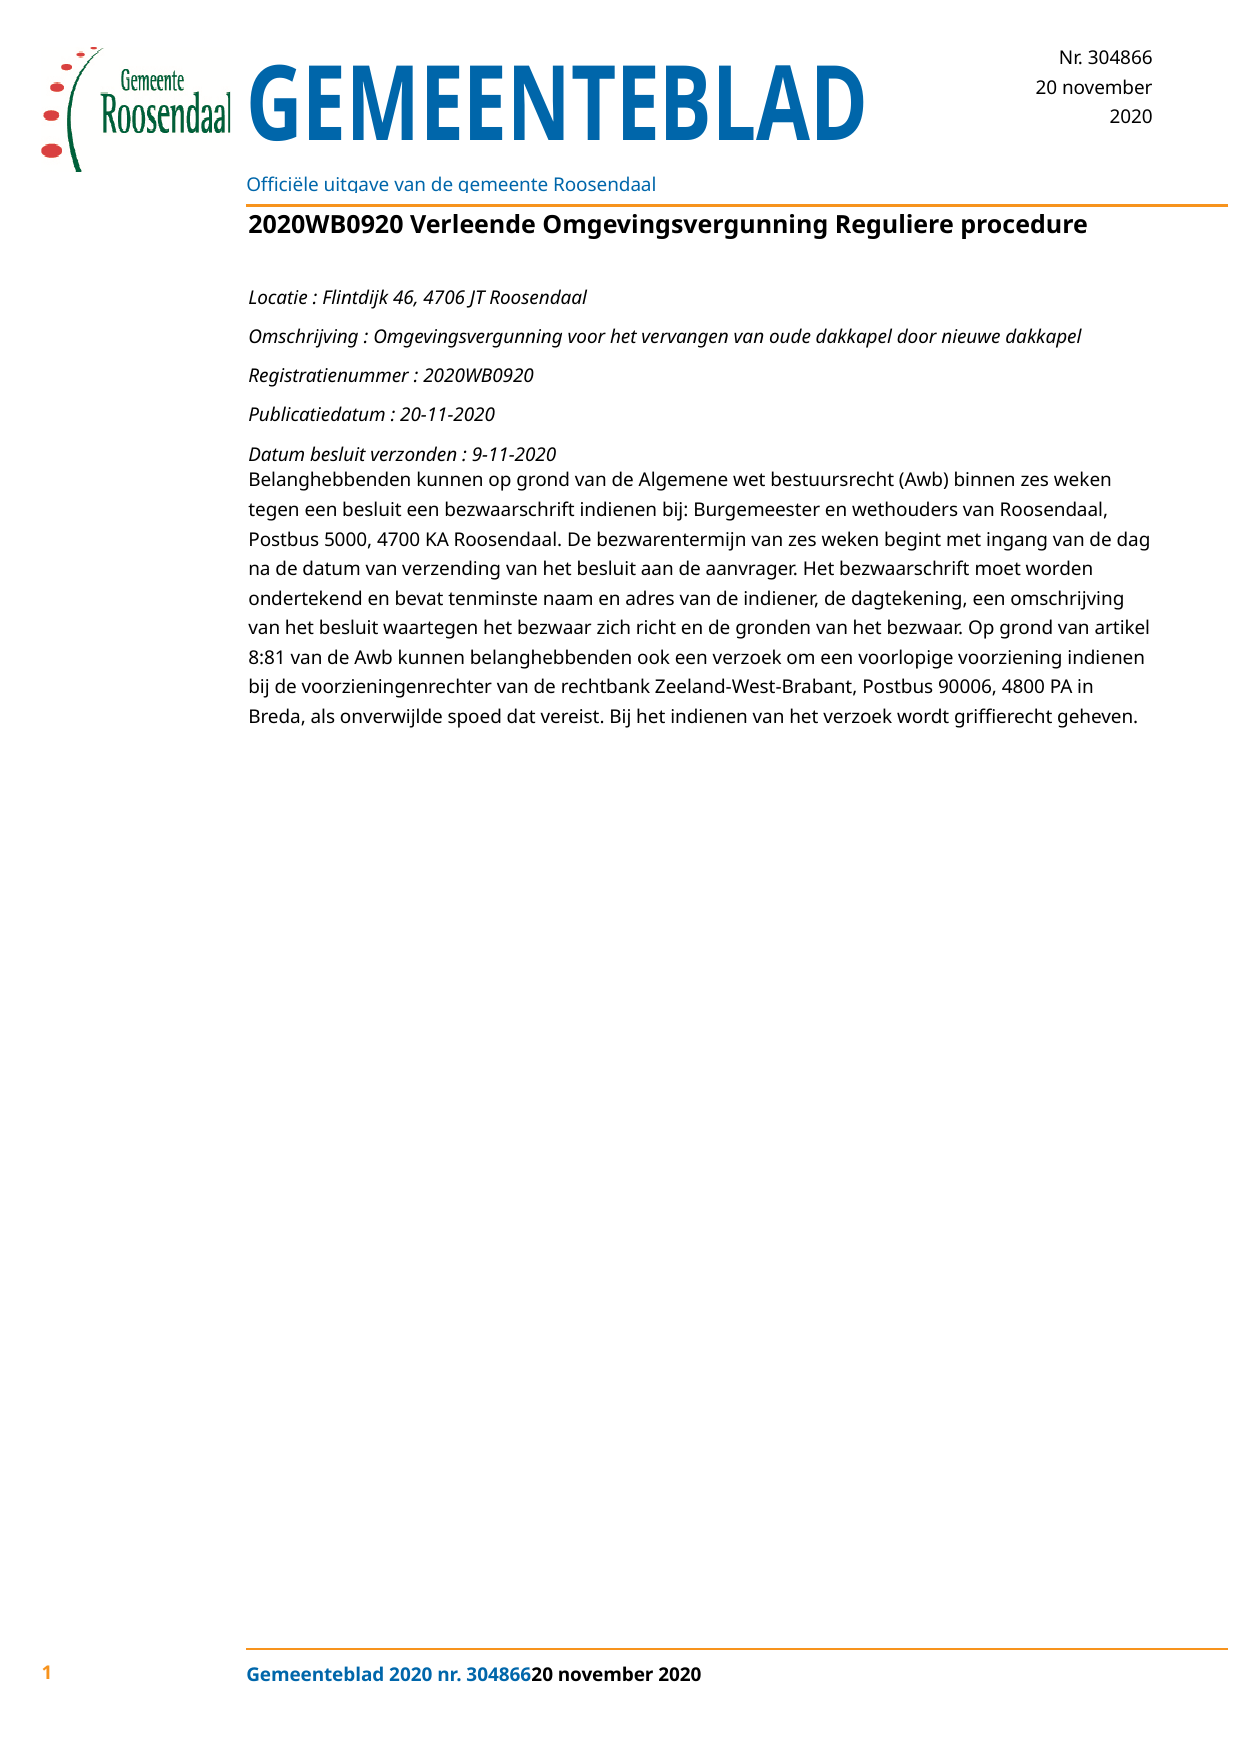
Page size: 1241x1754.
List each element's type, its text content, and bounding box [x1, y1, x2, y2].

text Datum besluit verzonden : 9-11-2020 [248, 441, 1152, 467]
text 2020WB0920 Verleende Omgevingsvergunning Reguliere procedure [248, 207, 1152, 241]
picture [41, 47, 231, 172]
text Registratienummer : 2020WB0920 [248, 362, 1152, 388]
text Locatie : Flintdijk 46, 4706 JT Roosendaal [248, 284, 1152, 309]
text Belanghebbenden kunnen op grond van de Algemene wet bestuursrecht (Awb) binnen zes weken tegen een besluit een bezwaarschrift indienen bij: Burgemeester en wethouders van Roosendaal, Postbus 5000, 4700 KA Roosendaal. De bezwarentermijn van zes weken begint met ingang van de dag na de datum van verzending van het besluit aan de aanvrager. Het bezwaarschrift moet worden ondertekend en bevat tenminste naam en adres van de indiener, de dagtekening, een omschrijving van het besluit waartegen het bezwaar zich richt en de gronden van het bezwaar. Op grond van artikel 8:81 van de Awb kunnen belanghebbenden ook een verzoek om een voorlopige voorziening indienen bij de voorzieningenrechter van de rechtbank Zeeland-West-Brabant, Postbus 90006, 4800 PA in Breda, als onverwijlde spoed dat vereist. Bij het indienen van het verzoek wordt griffierecht geheven. [248, 467, 1152, 729]
text Publicatiedatum : 20-11-2020 [248, 402, 1152, 427]
text Omschrijving : Omgevingsvergunning voor het vervangen van oude dakkapel door nieuwe dakkapel [248, 323, 1152, 349]
